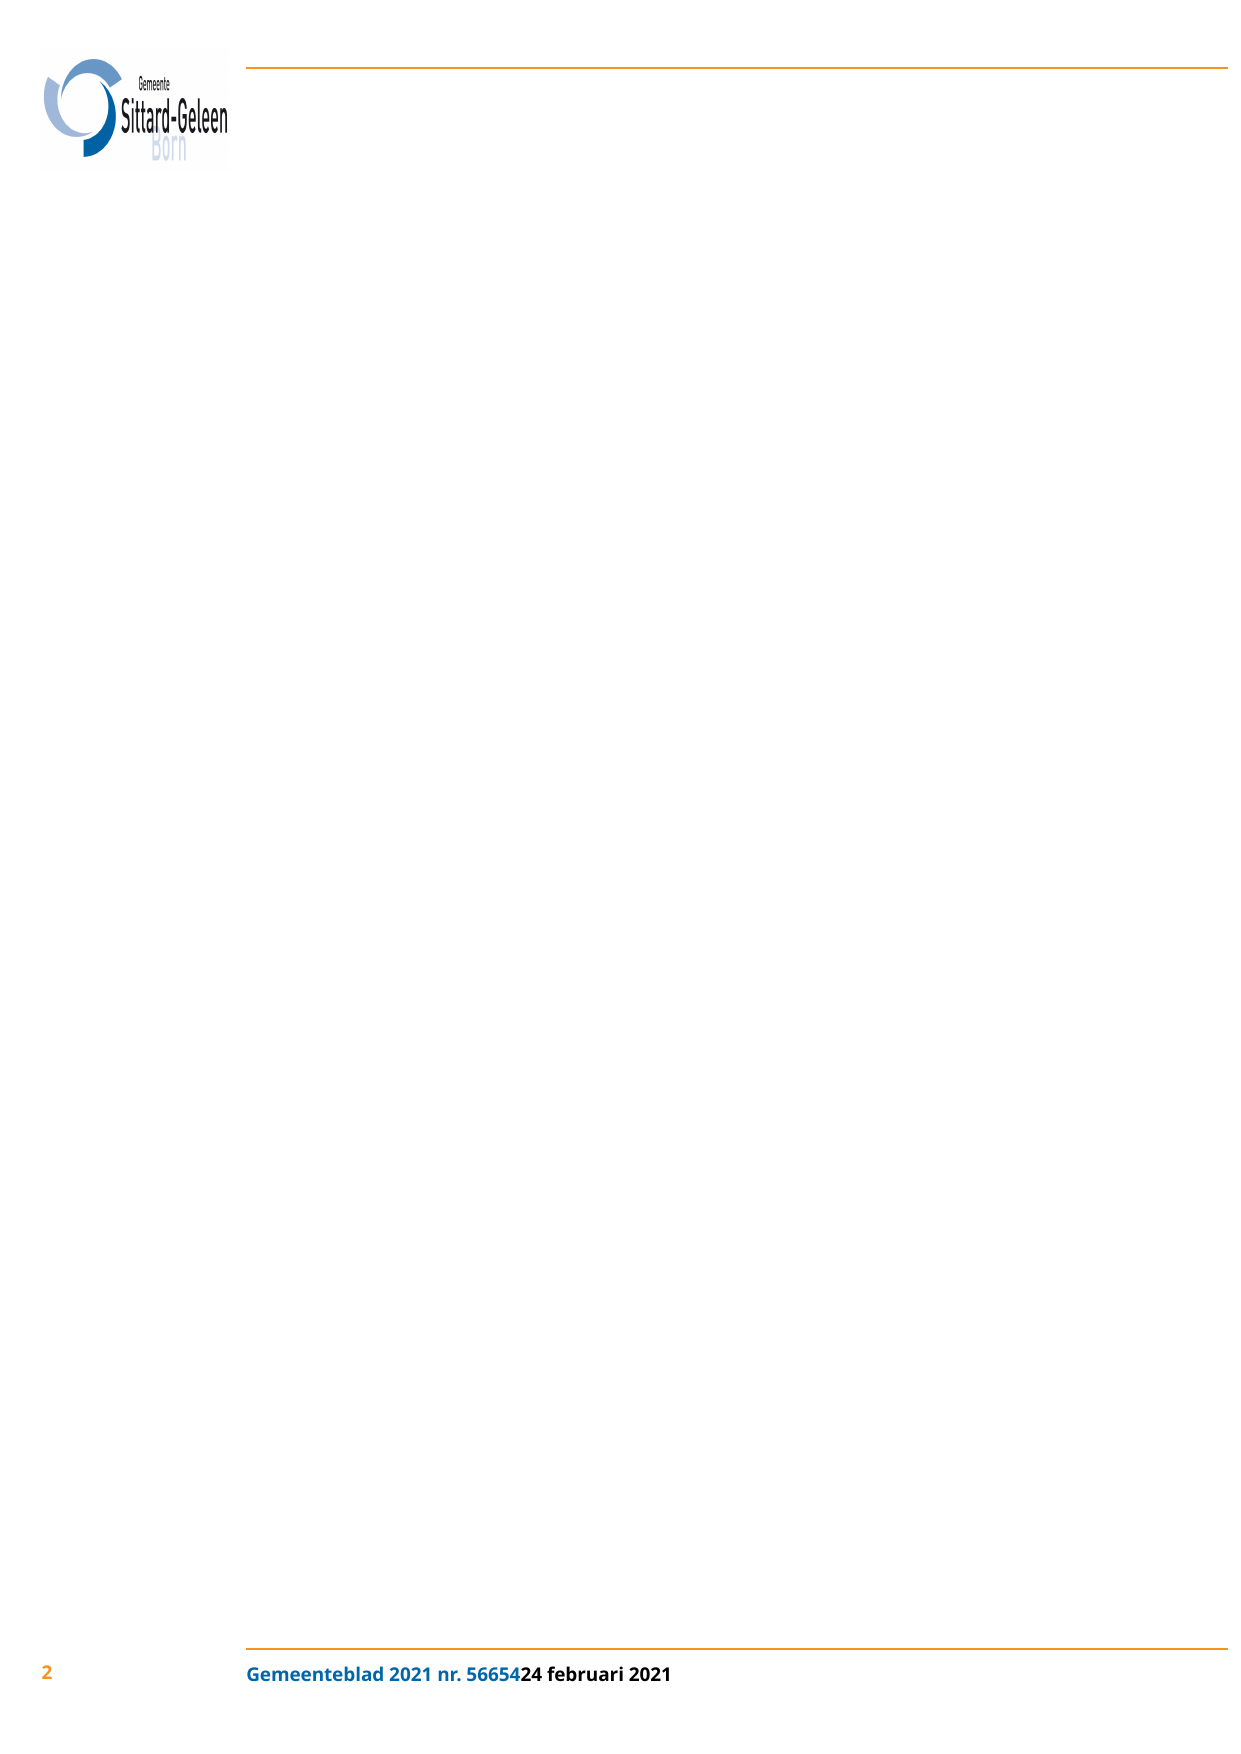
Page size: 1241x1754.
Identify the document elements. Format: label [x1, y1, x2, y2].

picture [41, 47, 231, 172]
